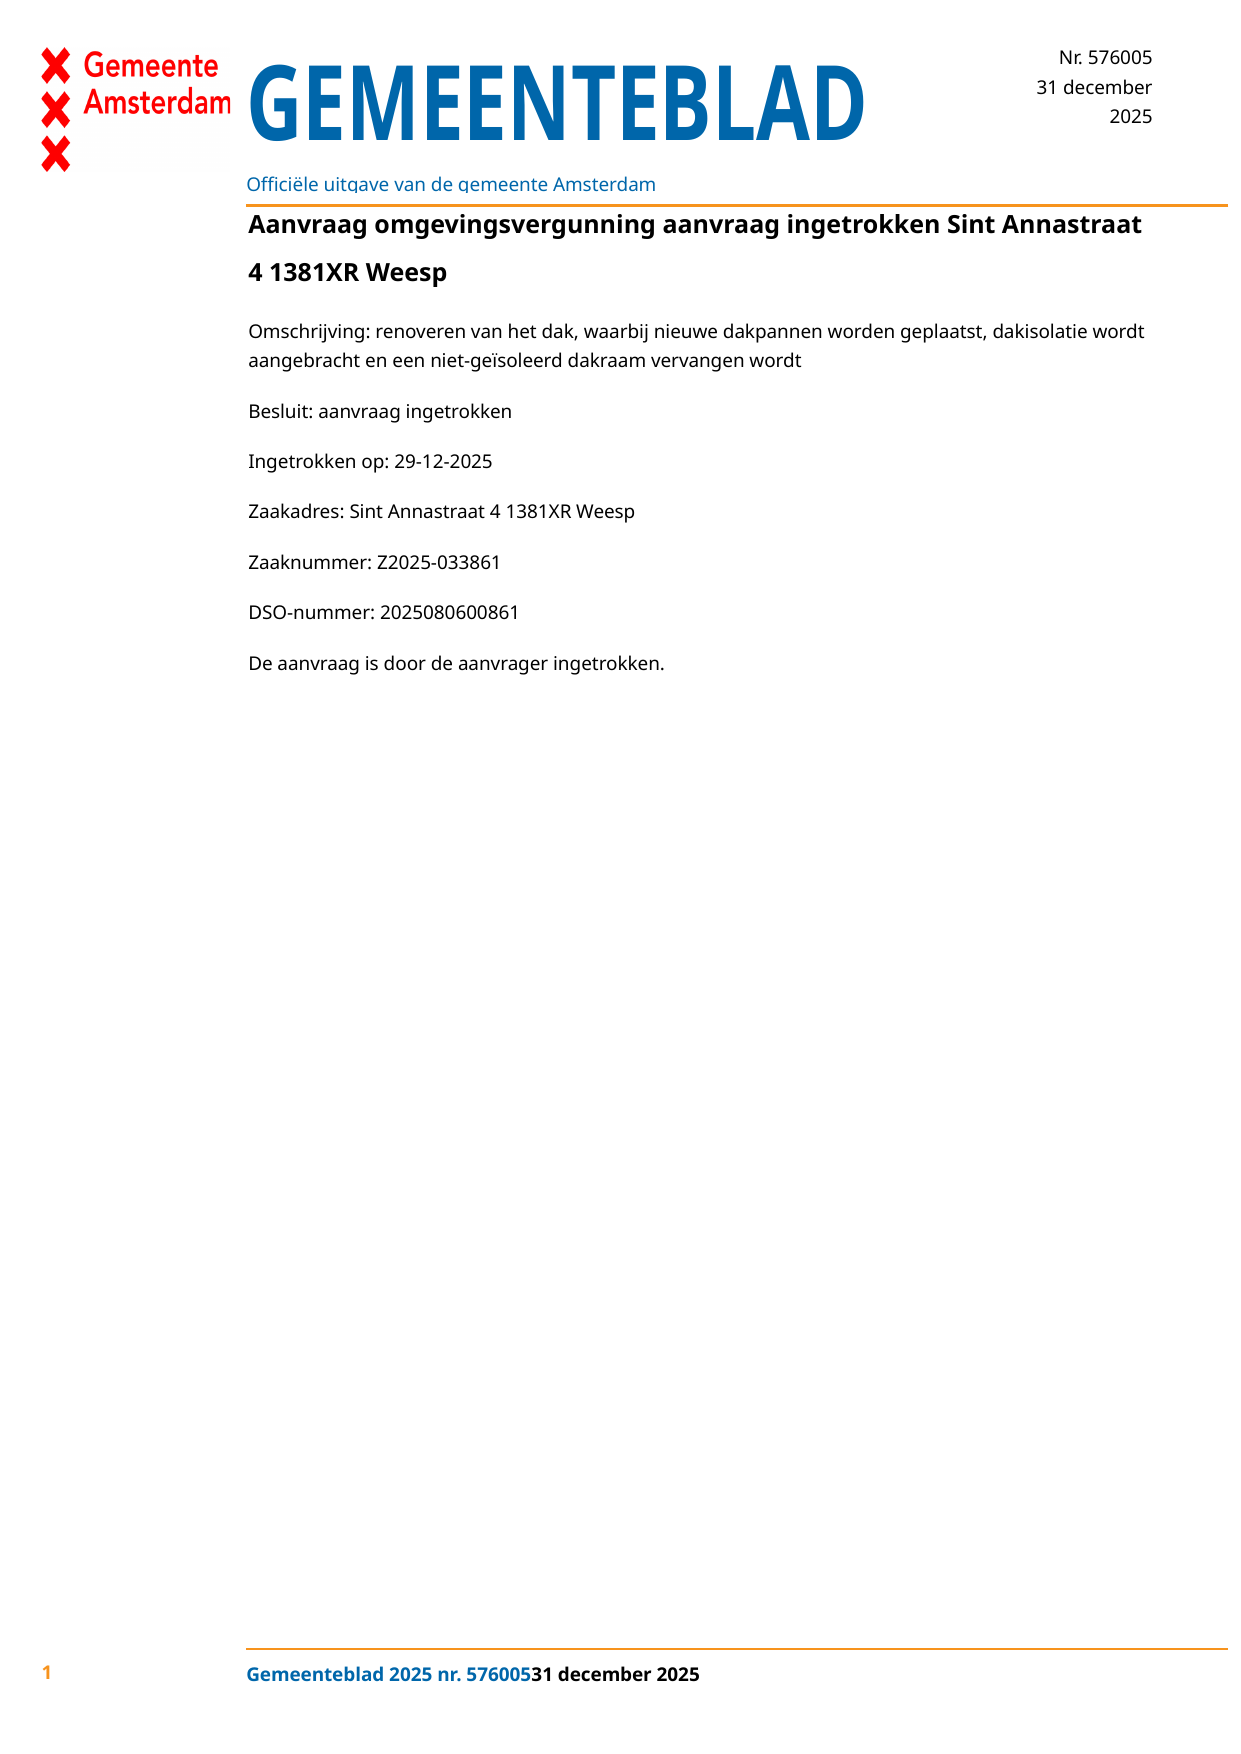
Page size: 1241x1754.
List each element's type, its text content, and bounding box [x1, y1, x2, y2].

text De aanvraag is door de aanvrager ingetrokken. [248, 650, 1152, 676]
picture [41, 47, 231, 172]
text Zaakadres: Sint Annastraat 4 1381XR Weesp [248, 499, 1152, 524]
text Omschrijving: renoveren van het dak, waarbij nieuwe dakpannen worden geplaatst, dakisolatie wordt aangebracht en een niet-geïsoleerd dakraam vervangen wordt [248, 318, 1152, 373]
text Zaaknummer: Z2025-033861 [248, 549, 1152, 575]
text Aanvraag omgevingsvergunning aanvraag ingetrokken Sint Annastraat 4 1381XR Weesp [248, 207, 1152, 288]
text Ingetrokken op: 29-12-2025 [248, 448, 1152, 474]
text DSO-nummer: 2025080600861 [248, 599, 1152, 625]
text Besluit: aanvraag ingetrokken [248, 398, 1152, 424]
